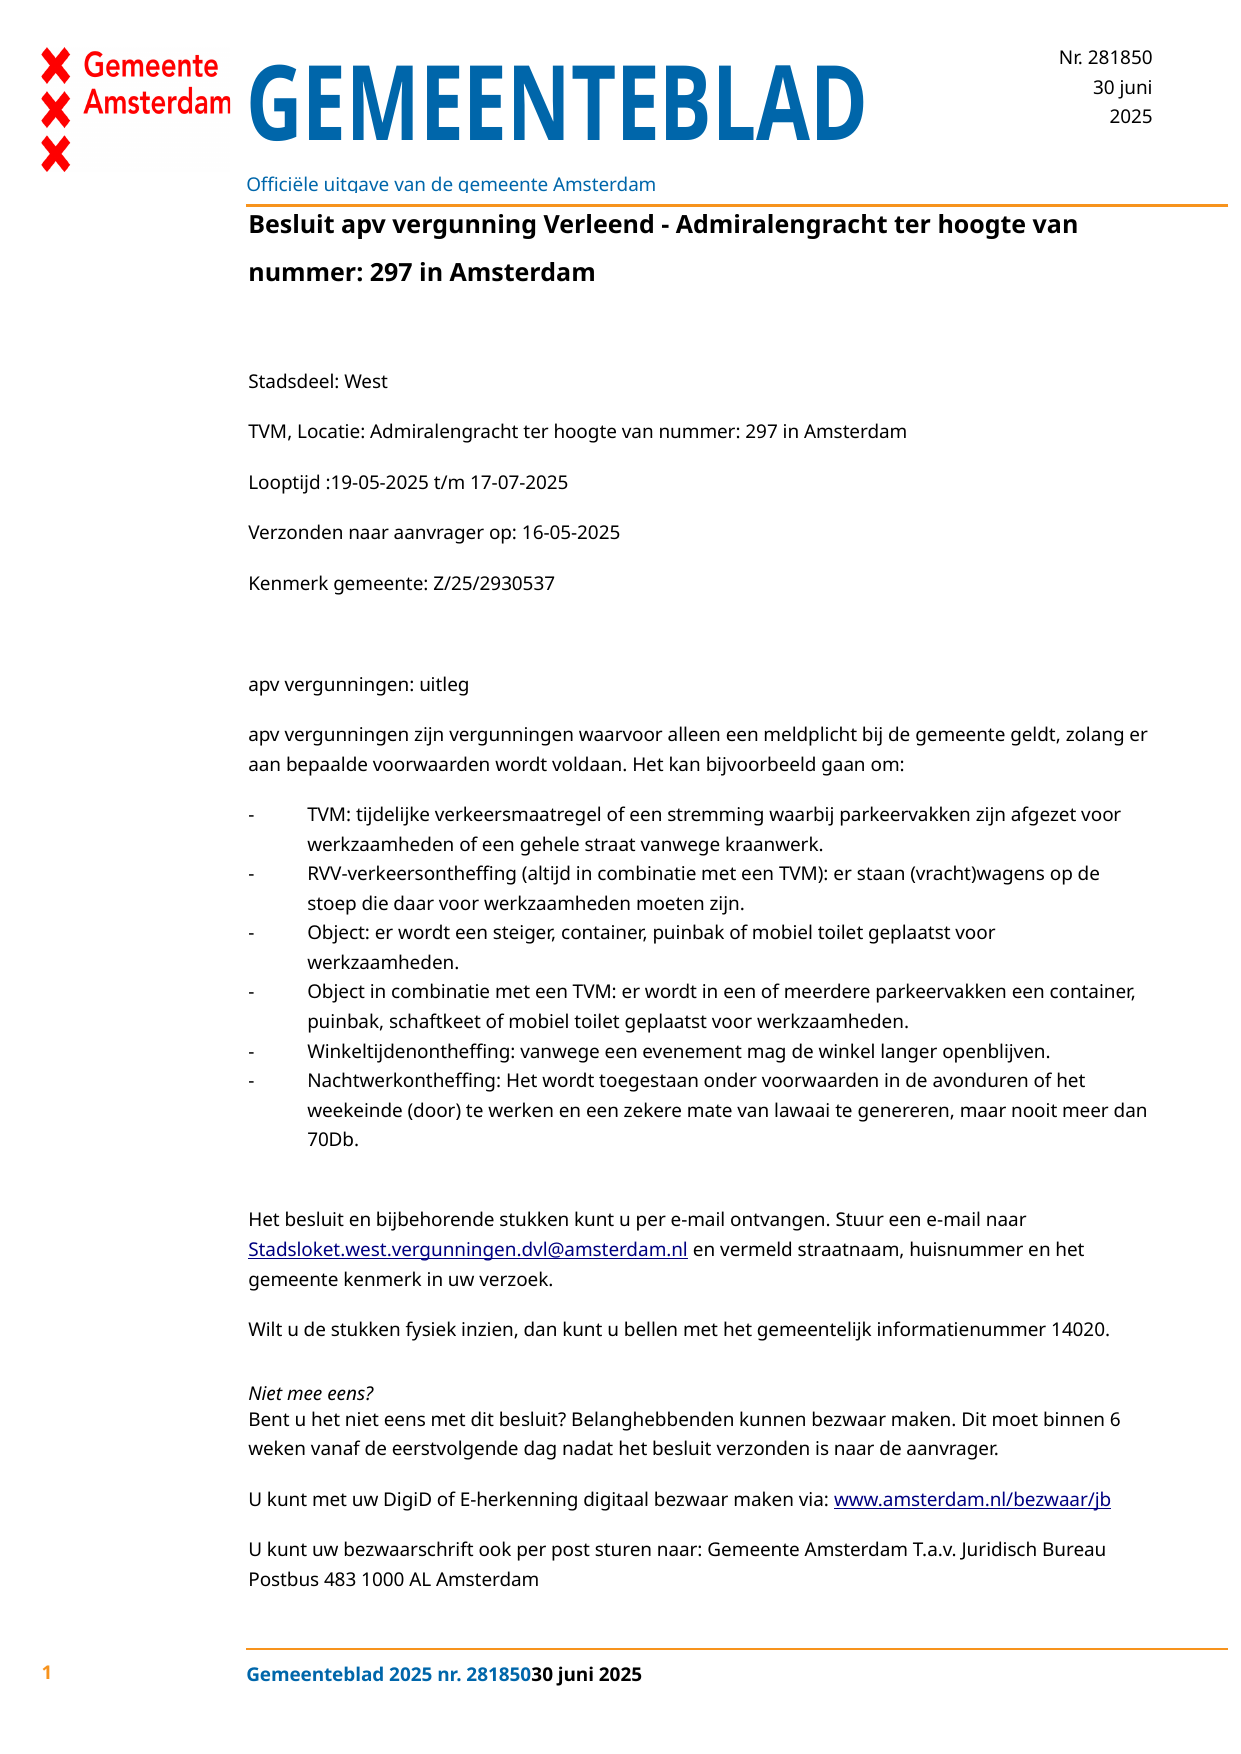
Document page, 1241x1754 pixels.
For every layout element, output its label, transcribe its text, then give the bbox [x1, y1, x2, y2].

text U kunt uw bezwaarschrift ook per post sturen naar: Gemeente Amsterdam T.a.v. Juridisch Bureau Postbus 483 1000 AL Amsterdam [248, 1536, 1152, 1592]
text U kunt met uw DigiD of E-herkenning digitaal bezwaar maken via: www.amsterdam.nl/bezwaar/jb [248, 1486, 1152, 1512]
text apv vergunningen: uitleg [248, 671, 1152, 697]
list Winkeltijdenontheffing: vanwege een evenement mag de winkel langer openblijven. [248, 1038, 1152, 1064]
text TVM, Locatie: Admiralengracht ter hoogte van nummer: 297 in Amsterdam [248, 419, 1152, 444]
list RVV-verkeersontheffing (altijd in combinatie met een TVM): er staan (vracht)wagens op de stoep die daar voor werkzaamheden moeten zijn. [248, 860, 1152, 916]
picture [41, 47, 231, 172]
text Verzonden naar aanvrager op: 16-05-2025 [248, 519, 1152, 545]
text Bent u het niet eens met dit besluit? Belanghebbenden kunnen bezwaar maken. Dit moet binnen 6 weken vanaf de eerstvolgende dag nadat het besluit verzonden is naar de aanvrager. [248, 1406, 1152, 1461]
list TVM: tijdelijke verkeersmaatregel of een stremming waarbij parkeervakken zijn afgezet voor werkzaamheden of een gehele straat vanwege kraanwerk. [248, 801, 1152, 857]
text Het besluit en bijbehorende stukken kunt u per e-mail ontvangen. Stuur een e-mail naar Stadsloket.west.vergunningen.dvl@amsterdam.nl en vermeld straatnaam, huisnummer en het gemeente kenmerk in uw verzoek. [248, 1207, 1152, 1292]
list Object: er wordt een steiger, container, puinbak of mobiel toilet geplaatst voor werkzaamheden. [248, 919, 1152, 975]
text Wilt u de stukken fysiek inzien, dan kunt u bellen met het gemeentelijk informatienummer 14020. [248, 1316, 1152, 1342]
list Object in combinatie met een TVM: er wordt in een of meerdere parkeervakken een container, puinbak, schaftkeet of mobiel toilet geplaatst voor werkzaamheden. [248, 979, 1152, 1034]
text Kenmerk gemeente: Z/25/2930537 [248, 570, 1152, 596]
text Niet mee eens? [248, 1380, 1152, 1406]
text apv vergunningen zijn vergunningen waarvoor alleen een meldplicht bij de gemeente geldt, zolang er aan bepaalde voorwaarden wordt voldaan. Het kan bijvoorbeeld gaan om: [248, 721, 1152, 777]
text Looptijd :19-05-2025 t/m 17-07-2025 [248, 469, 1152, 495]
list Nachtwerkontheffing: Het wordt toegestaan onder voorwaarden in de avonduren of het weekeinde (door) te werken en een zekere mate van lawaai te genereren, maar nooit meer dan 70Db. [248, 1067, 1152, 1152]
text Stadsdeel: West [248, 368, 1152, 394]
text Besluit apv vergunning Verleend - Admiralengracht ter hoogte van nummer: 297 in Amsterdam [248, 207, 1152, 288]
